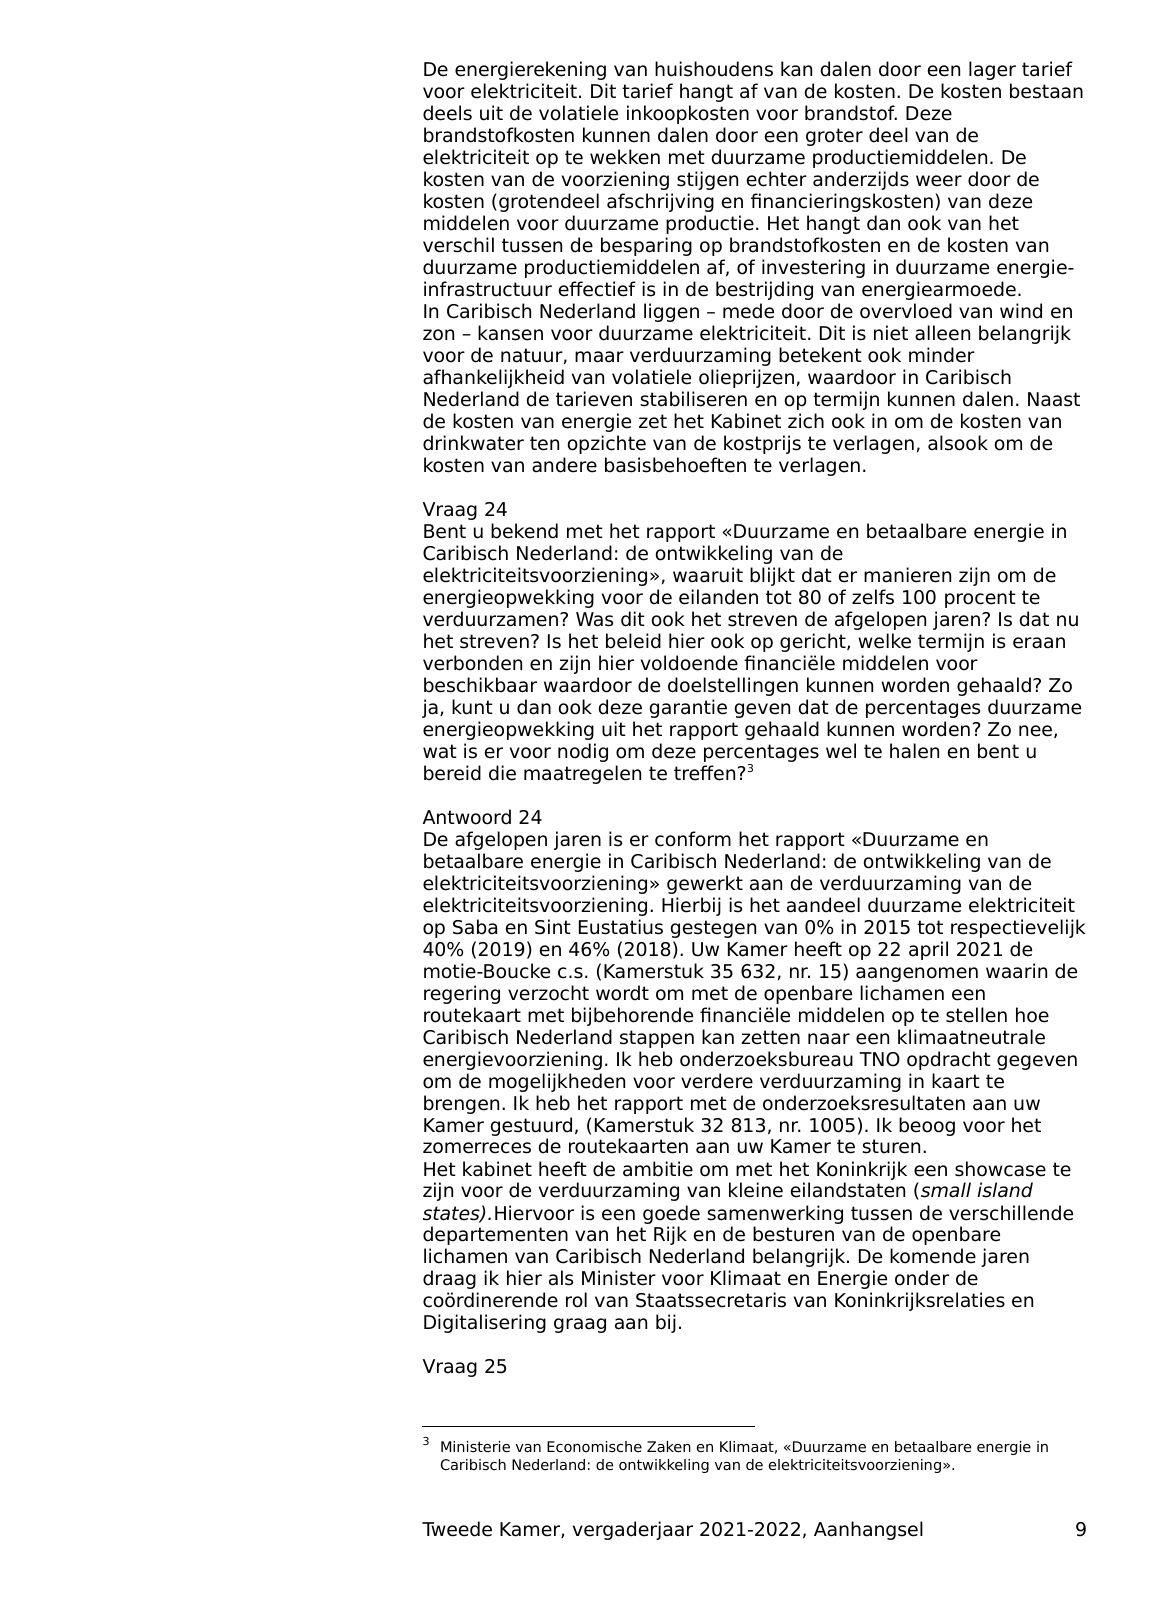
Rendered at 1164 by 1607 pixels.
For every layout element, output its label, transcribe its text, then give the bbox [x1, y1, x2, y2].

text In Caribisch Nederland liggen – mede door de overvloed van wind en zon – kansen voor duurzame elektriciteit. Dit is niet alleen belangrijk voor de natuur, maar verduurzaming betekent ook minder afhankelijkheid van volatiele olieprijzen, waardoor in Caribisch Nederland de tarieven stabiliseren en op termijn kunnen dalen. Naast de kosten van energie zet het Kabinet zich ook in om de kosten van drinkwater ten opzichte van de kostprijs te verlagen, alsook om de kosten van andere basisbehoeften te verlagen. [422, 301, 1087, 477]
text Bent u bekend met het rapport «Duurzame en betaalbare energie in Caribisch Nederland: de ontwikkeling van de elektriciteitsvoorziening», waaruit blijkt dat er manieren zijn om de energieopwekking voor de eilanden tot 80 of zelfs 100 procent te verduurzamen? Was dit ook het streven de afgelopen jaren? Is dat nu het streven? Is het beleid hier ook op gericht, welke termijn is eraan verbonden en zijn hier voldoende financiële middelen voor beschikbaar waardoor de doelstellingen kunnen worden gehaald? Zo ja, kunt u dan ook deze garantie geven dat de percentages duurzame energieopwekking uit het rapport gehaald kunnen worden? Zo nee, wat is er voor nodig om deze percentages wel te halen en bent u bereid die maatregelen te treffen? [422, 521, 1087, 784]
text Ministerie van Economische Zaken en Klimaat, «Duurzame en betaalbare energie in Caribisch Nederland: de ontwikkeling van de elektriciteitsvoorziening». [422, 1435, 1087, 1474]
text Vraag 25 [422, 1356, 1087, 1378]
text Het kabinet heeft de ambitie om met het Koninkrijk een showcase te zijn voor de verduurzaming van kleine eilandstaten (small island states).Hiervoor is een goede samenwerking tussen de verschillende departementen van het Rijk en de besturen van de openbare lichamen van Caribisch Nederland belangrijk. De komende jaren draag ik hier als Minister voor Klimaat en Energie onder de coördinerende rol van Staatssecretaris van Koninkrijksrelaties en Digitalisering graag aan bij. [422, 1158, 1087, 1334]
text De energierekening van huishoudens kan dalen door een lager tarief voor elektriciteit. Dit tarief hangt af van de kosten. De kosten bestaan deels uit de volatiele inkoopkosten voor brandstof. Deze brandstofkosten kunnen dalen door een groter deel van de elektriciteit op te wekken met duurzame productiemiddelen. De kosten van de voorziening stijgen echter anderzijds weer door de kosten (grotendeel afschrijving en financieringskosten) van deze middelen voor duurzame productie. Het hangt dan ook van het verschil tussen de besparing op brandstofkosten en de kosten van duurzame productiemiddelen af, of investering in duurzame energie-infrastructuur effectief is in de bestrijding van energiearmoede. [422, 59, 1087, 301]
text De afgelopen jaren is er conform het rapport «Duurzame en betaalbare energie in Caribisch Nederland: de ontwikkeling van de elektriciteitsvoorziening» gewerkt aan de verduurzaming van de elektriciteitsvoorziening. Hierbij is het aandeel duurzame elektriciteit op Saba en Sint Eustatius gestegen van 0% in 2015 tot respectievelijk 40% (2019) en 46% (2018). Uw Kamer heeft op 22 april 2021 de motie-Boucke c.s. (Kamerstuk 35 632, nr. 15) aangenomen waarin de regering verzocht wordt om met de openbare lichamen een routekaart met bijbehorende financiële middelen op te stellen hoe Caribisch Nederland stappen kan zetten naar een klimaatneutrale energievoorziening. Ik heb onderzoeksbureau TNO opdracht gegeven om de mogelijkheden voor verdere verduurzaming in kaart te brengen. Ik heb het rapport met de onderzoeksresultaten aan uw Kamer gestuurd, (Kamerstuk 32 813, nr. 1005). Ik beoog voor het zomerreces de routekaarten aan uw Kamer te sturen. [422, 829, 1087, 1158]
text Vraag 24 [422, 499, 1087, 521]
text Antwoord 24 [422, 807, 1087, 829]
